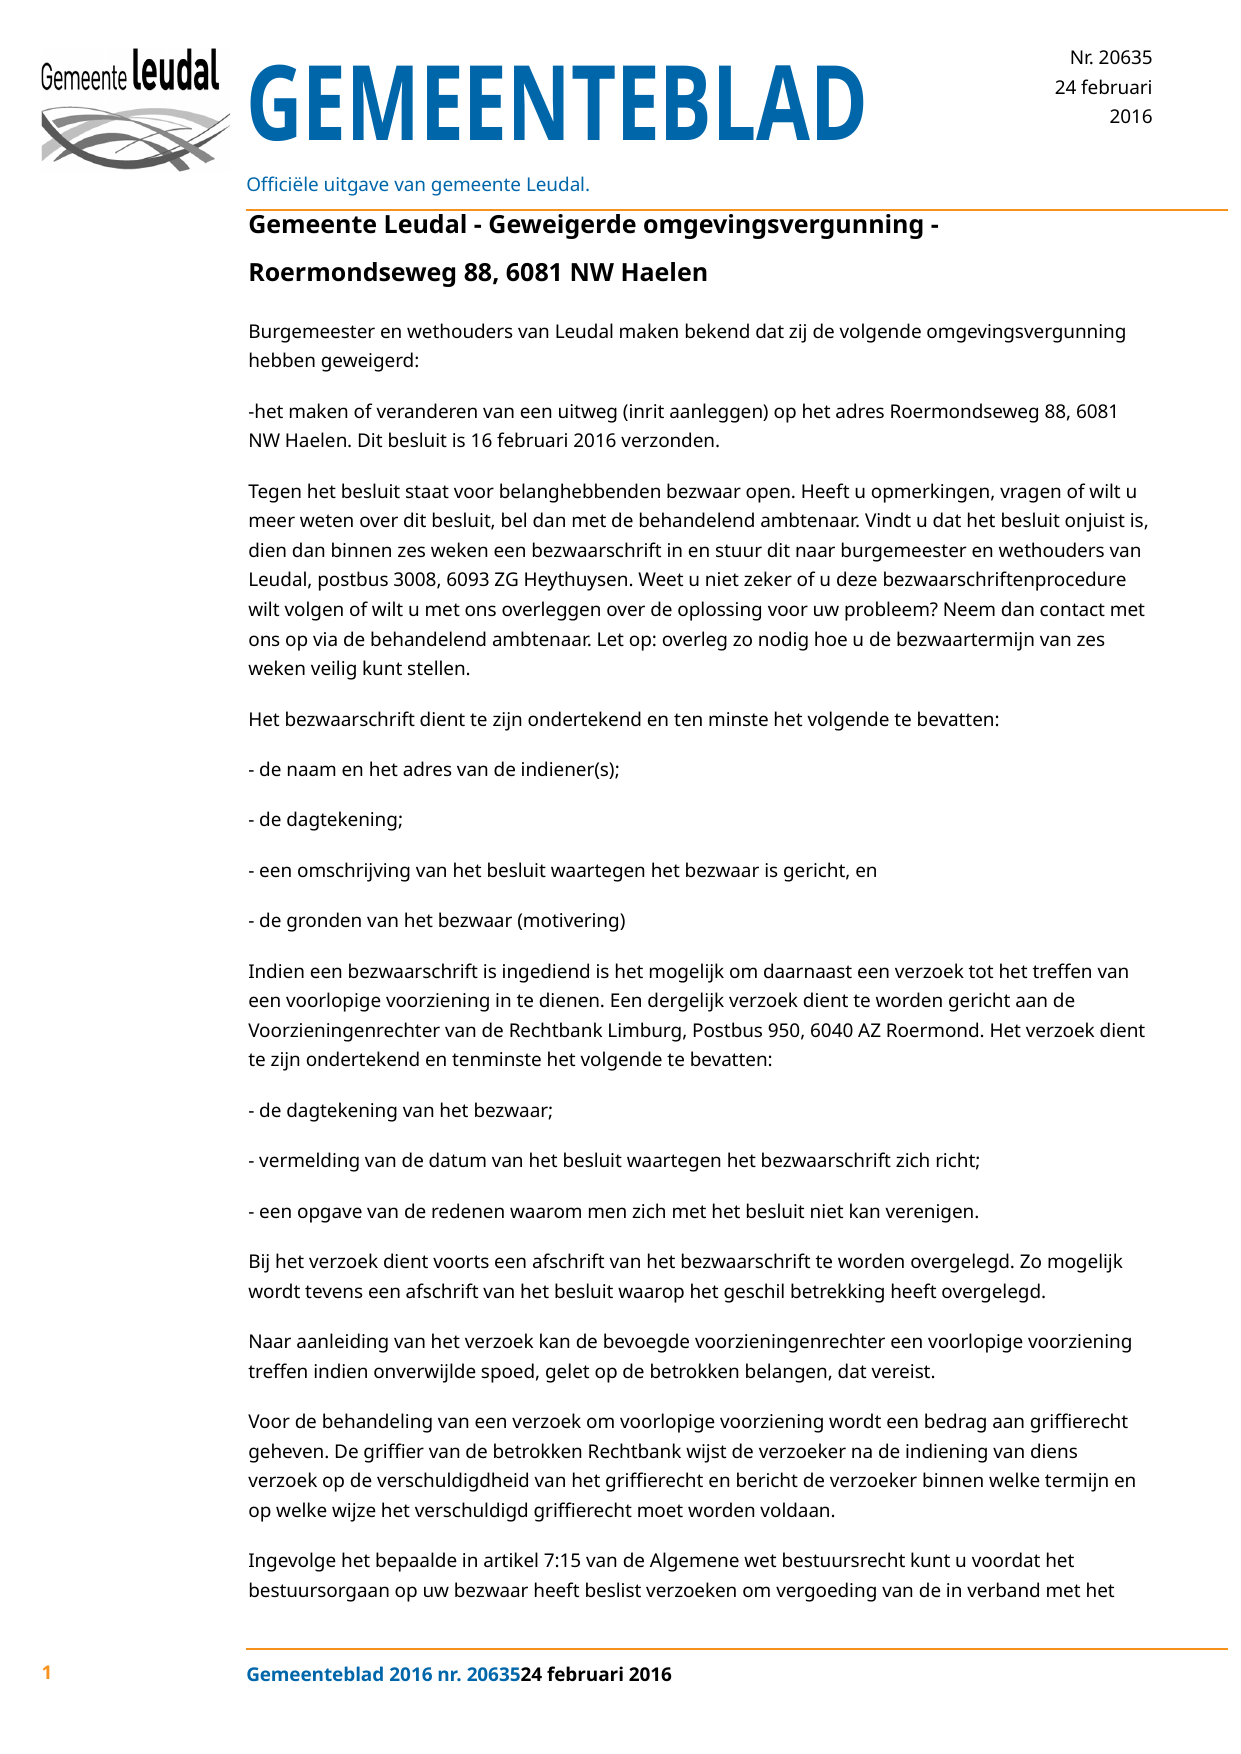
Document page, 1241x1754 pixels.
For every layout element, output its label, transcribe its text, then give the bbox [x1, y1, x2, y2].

text Burgemeester en wethouders van Leudal maken bekend dat zij de volgende omgevingsvergunning hebben geweigerd: [248, 318, 1152, 373]
text - de naam en het adres van de indiener(s); [248, 756, 1152, 782]
text Tegen het besluit staat voor belanghebbenden bezwaar open. Heeft u opmerkingen, vragen of wilt u meer weten over dit besluit, bel dan met de behandelend ambtenaar. Vindt u dat het besluit onjuist is, dien dan binnen zes weken een bezwaarschrift in en stuur dit naar burgemeester en wethouders van Leudal, postbus 3008, 6093 ZG Heythuysen. Weet u niet zeker of u deze bezwaarschriftenprocedure wilt volgen of wilt u met ons overleggen over de oplossing voor uw probleem? Neem dan contact met ons op via de behandelend ambtenaar. Let op: overleg zo nodig hoe u de bezwaartermijn van zes weken veilig kunt stellen. [248, 478, 1152, 681]
text Voor de behandeling van een verzoek om voorlopige voorziening wordt een bedrag aan griffierecht geheven. De griffier van de betrokken Rechtbank wijst de verzoeker na de indiening van diens verzoek op de verschuldigdheid van het griffierecht en bericht de verzoeker binnen welke termijn en op welke wijze het verschuldigd griffierecht moet worden voldaan. [248, 1408, 1152, 1523]
picture [41, 47, 231, 172]
text - de dagtekening van het bezwaar; [248, 1097, 1152, 1123]
text -het maken of veranderen van een uitweg (inrit aanleggen) op het adres Roermondseweg 88, 6081 NW Haelen. Dit besluit is 16 februari 2016 verzonden. [248, 398, 1152, 453]
text Gemeente Leudal - Geweigerde omgevingsvergunning - Roermondseweg 88, 6081 NW Haelen [248, 211, 1152, 288]
text - de gronden van het bezwaar (motivering) [248, 907, 1152, 933]
text Bij het verzoek dient voorts een afschrift van het bezwaarschrift te worden overgelegd. Zo mogelijk wordt tevens een afschrift van het besluit waarop het geschil betrekking heeft overgelegd. [248, 1248, 1152, 1304]
text - een opgave van de redenen waarom men zich met het besluit niet kan verenigen. [248, 1198, 1152, 1224]
text - de dagtekening; [248, 807, 1152, 832]
text Het bezwaarschrift dient te zijn ondertekend en ten minste het volgende te bevatten: [248, 706, 1152, 732]
text Ingevolge het bepaalde in artikel 7:15 van de Algemene wet bestuursrecht kunt u voordat het bestuursorgaan op uw bezwaar heeft beslist verzoeken om vergoeding van de in verband met het [248, 1547, 1152, 1603]
text Indien een bezwaarschrift is ingediend is het mogelijk om daarnaast een verzoek tot het treffen van een voorlopige voorziening in te dienen. Een dergelijk verzoek dient te worden gericht aan de Voorzieningenrechter van de Rechtbank Limburg, Postbus 950, 6040 AZ Roermond. Het verzoek dient te zijn ondertekend en tenminste het volgende te bevatten: [248, 958, 1152, 1072]
text - een omschrijving van het besluit waartegen het bezwaar is gericht, en [248, 857, 1152, 883]
text - vermelding van de datum van het besluit waartegen het bezwaarschrift zich richt; [248, 1147, 1152, 1173]
text Naar aanleiding van het verzoek kan de bevoegde voorzieningenrechter een voorlopige voorziening treffen indien onverwijlde spoed, gelet op de betrokken belangen, dat vereist. [248, 1328, 1152, 1384]
